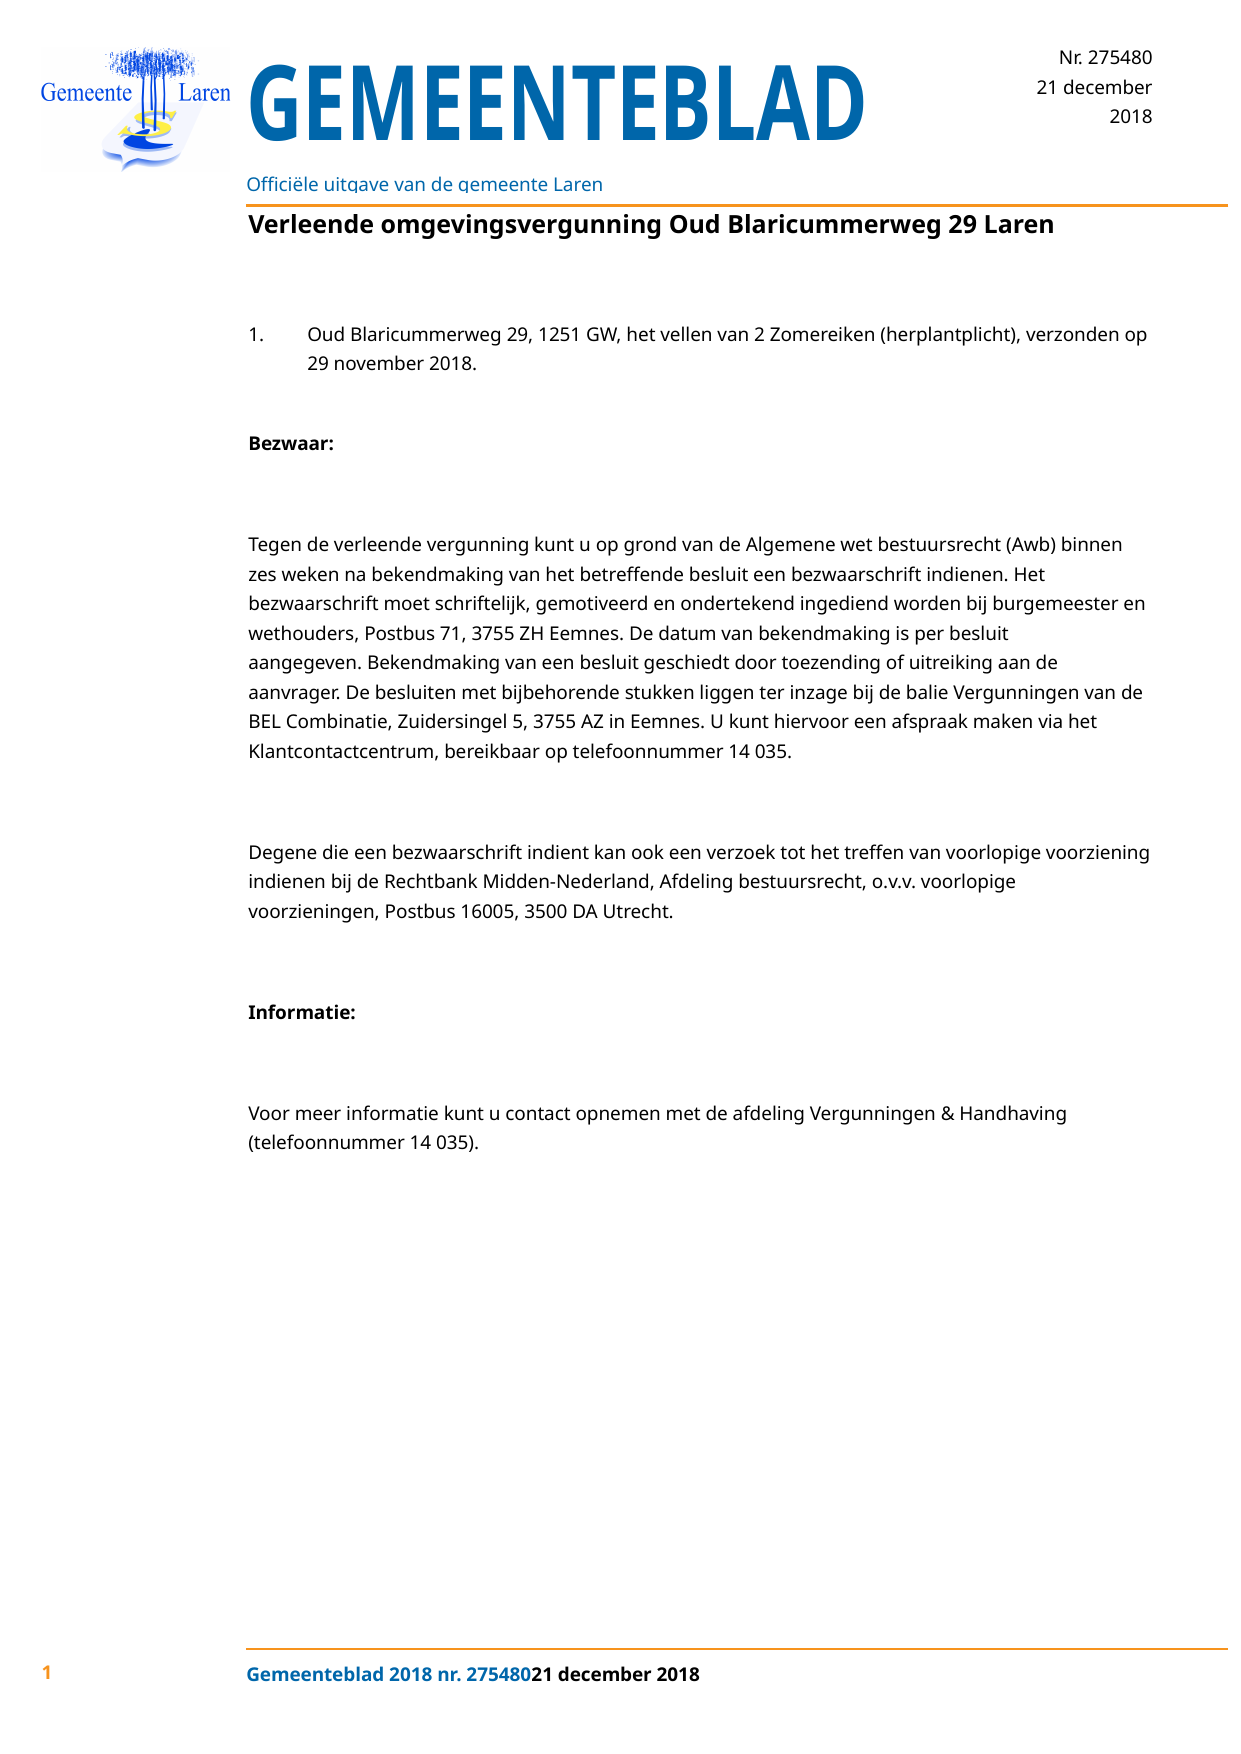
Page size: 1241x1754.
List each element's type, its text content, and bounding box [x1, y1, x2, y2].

text Tegen de verleende vergunning kunt u op grond van de Algemene wet bestuursrecht (Awb) binnen zes weken na bekendmaking van het betreffende besluit een bezwaarschrift indienen. Het bezwaarschrift moet schriftelijk, gemotiveerd en ondertekend ingediend worden bij burgemeester en wethouders, Postbus 71, 3755 ZH Eemnes. De datum van bekendmaking is per besluit aangegeven. Bekendmaking van een besluit geschiedt door toezending of uitreiking aan de aanvrager. De besluiten met bijbehorende stukken liggen ter inzage bij de balie Vergunningen van de BEL Combinatie, Zuidersingel 5, 3755 AZ in Eemnes. U kunt hiervoor een afspraak maken via het Klantcontactcentrum, bereikbaar op telefoonnummer 14 035. [248, 531, 1152, 764]
picture [41, 47, 231, 172]
text Verleende omgevingsvergunning Oud Blaricummerweg 29 Laren [248, 207, 1152, 241]
text Bezwaar: [248, 430, 1152, 456]
text Degene die een bezwaarschrift indient kan ook een verzoek tot het treffen van voorlopige voorziening indienen bij de Rechtbank Midden-Nederland, Afdeling bestuursrecht, o.v.v. voorlopige voorzieningen, Postbus 16005, 3500 DA Utrecht. [248, 839, 1152, 924]
list Oud Blaricummerweg 29, 1251 GW, het vellen van 2 Zomereiken (herplantplicht), verzonden op 29 november 2018. [248, 321, 1152, 376]
text Informatie: [248, 999, 1152, 1025]
text Voor meer informatie kunt u contact opnemen met de afdeling Vergunningen & Handhaving (telefoonnummer 14 035). [248, 1100, 1152, 1155]
